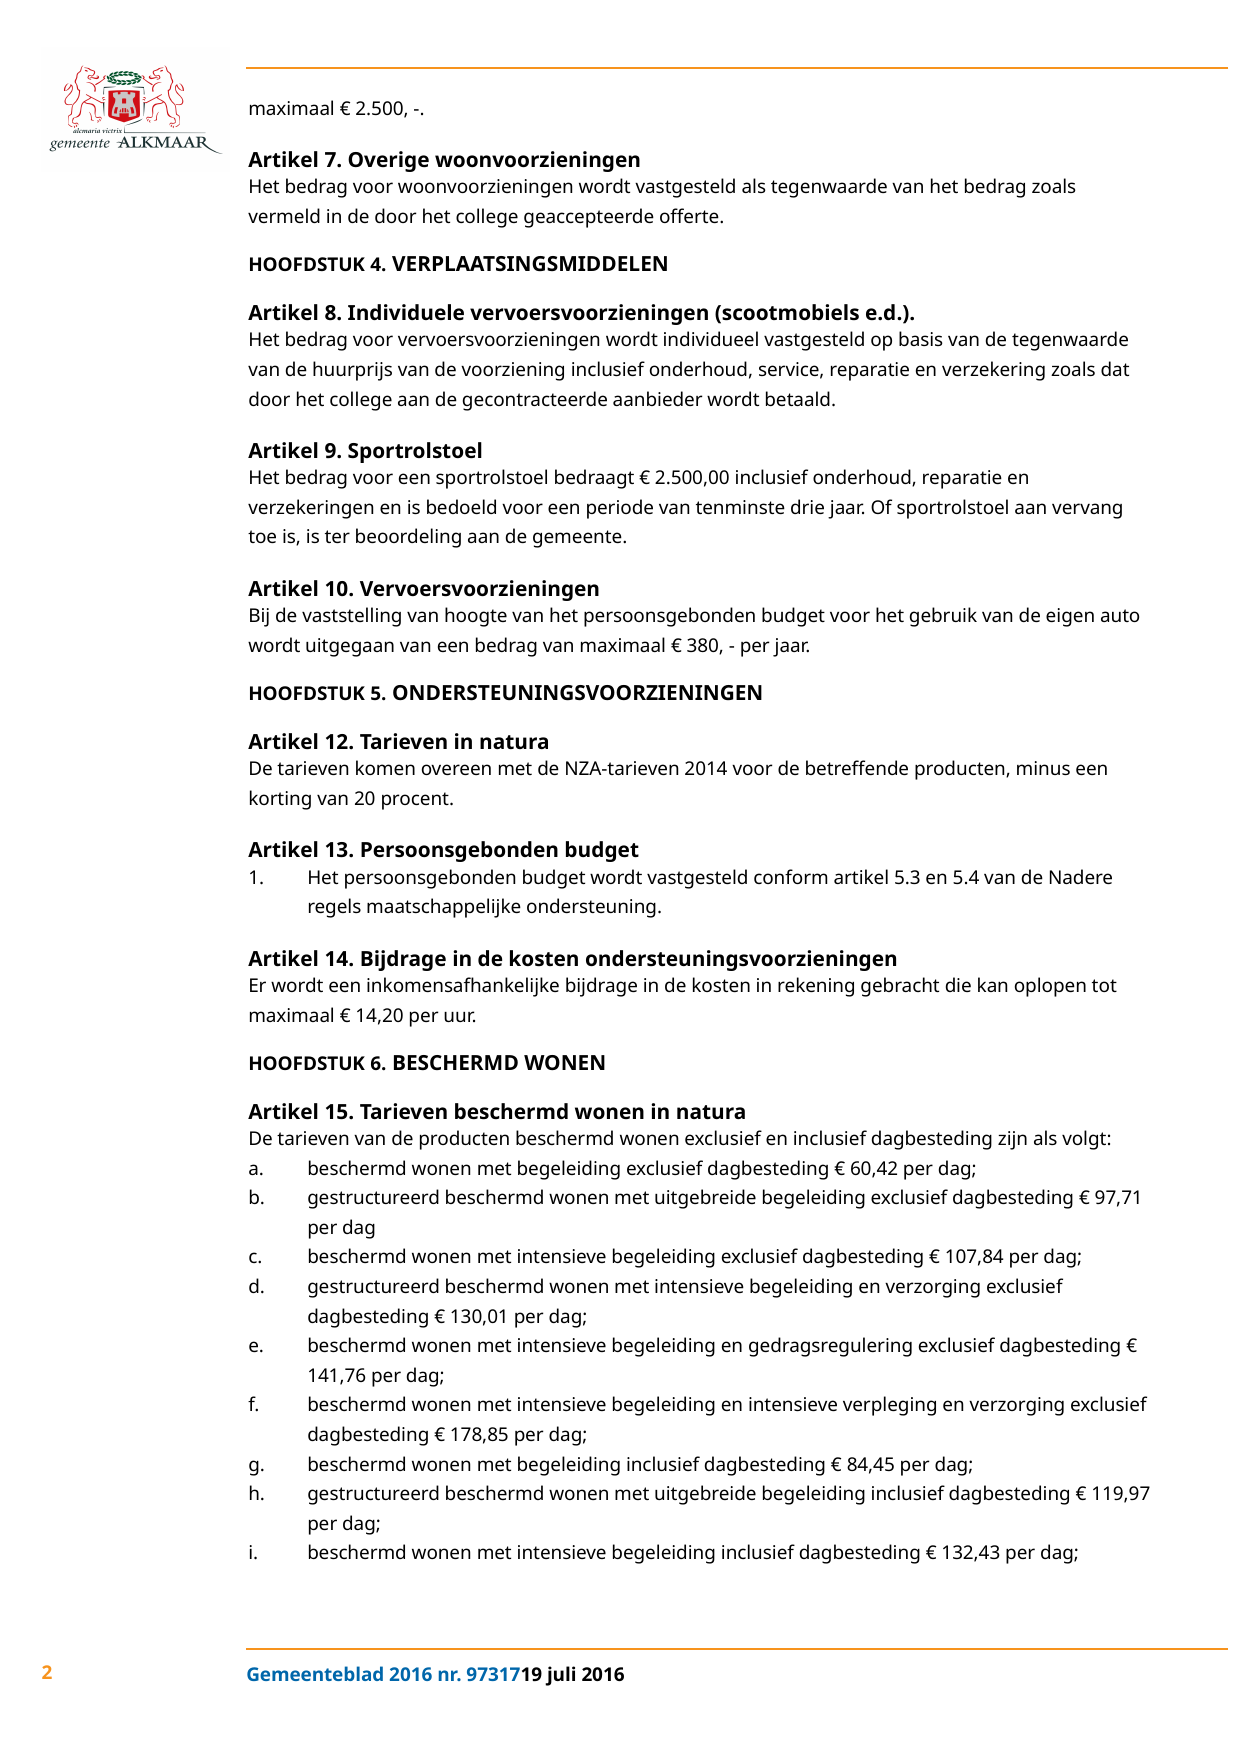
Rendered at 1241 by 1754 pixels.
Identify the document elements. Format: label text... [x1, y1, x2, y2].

text Artikel 14. Bijdrage in de kosten ondersteuningsvoorzieningen [248, 944, 1152, 972]
text Bij de vaststelling van hoogte van het persoonsgebonden budget voor het gebruik van de eigen auto wordt uitgegaan van een bedrag van maximaal € 380, - per jaar. [248, 603, 1152, 658]
text De tarieven komen overeen met de NZA-tarieven 2014 voor de betreffende producten, minus een korting van 20 procent. [248, 756, 1152, 811]
list beschermd wonen met begeleiding inclusief dagbesteding € 84,45 per dag; [248, 1451, 1152, 1476]
list gestructureerd beschermd wonen met uitgebreide begeleiding inclusief dagbesteding € 119,97 per dag; [248, 1480, 1152, 1536]
list beschermd wonen met intensieve begeleiding en gedragsregulering exclusief dagbesteding € 141,76 per dag; [248, 1332, 1152, 1388]
text De tarieven van de producten beschermd wonen exclusief en inclusief dagbesteding zijn als volgt: [248, 1125, 1152, 1151]
list beschermd wonen met intensieve begeleiding inclusief dagbesteding € 132,43 per dag; [248, 1539, 1152, 1565]
text HOOFDSTUK 6. BESCHERMD WONEN [248, 1048, 1152, 1076]
text HOOFDSTUK 4. VERPLAATSINGSMIDDELEN [248, 249, 1152, 277]
list beschermd wonen met begeleiding exclusief dagbesteding € 60,42 per dag; [248, 1155, 1152, 1181]
list Het persoonsgebonden budget wordt vastgesteld conform artikel 5.3 en 5.4 van de Nadere regels maatschappelijke ondersteuning. [248, 864, 1152, 919]
text HOOFDSTUK 5. ONDERSTEUNINGSVOORZIENINGEN [248, 678, 1152, 706]
text Het bedrag voor een sportrolstoel bedraagt € 2.500,00 inclusief onderhoud, reparatie en verzekeringen en is bedoeld voor een periode van tenminste drie jaar. Of sportrolstoel aan vervang toe is, is ter beoordeling aan de gemeente. [248, 464, 1152, 549]
list gestructureerd beschermd wonen met uitgebreide begeleiding exclusief dagbesteding € 97,71 per dag [248, 1184, 1152, 1240]
picture [41, 47, 231, 172]
text Artikel 9. Sportrolstoel [248, 436, 1152, 464]
list beschermd wonen met intensieve begeleiding en intensieve verpleging en verzorging exclusief dagbesteding € 178,85 per dag; [248, 1392, 1152, 1447]
text Artikel 13. Persoonsgebonden budget [248, 836, 1152, 864]
text Het bedrag voor vervoersvoorzieningen wordt individueel vastgesteld op basis van de tegenwaarde van de huurprijs van de voorziening inclusief onderhoud, service, reparatie en verzekering zoals dat door het college aan de gecontracteerde aanbieder wordt betaald. [248, 327, 1152, 411]
text Het bedrag voor woonvoorzieningen wordt vastgesteld als tegenwaarde van het bedrag zoals vermeld in de door het college geaccepteerde offerte. [248, 174, 1152, 229]
text Artikel 12. Tarieven in natura [248, 727, 1152, 756]
text Artikel 8. Individuele vervoersvoorzieningen (scootmobiels e.d.). [248, 298, 1152, 327]
text Artikel 10. Vervoersvoorzieningen [248, 574, 1152, 603]
list gestructureerd beschermd wonen met intensieve begeleiding en verzorging exclusief dagbesteding € 130,01 per dag; [248, 1273, 1152, 1328]
text Artikel 15. Tarieven beschermd wonen in natura [248, 1097, 1152, 1125]
text Er wordt een inkomensafhankelijke bijdrage in de kosten in rekening gebracht die kan oplopen tot maximaal € 14,20 per uur. [248, 972, 1152, 1028]
list beschermd wonen met intensieve begeleiding exclusief dagbesteding € 107,84 per dag; [248, 1244, 1152, 1269]
text maximaal € 2.500, -. [248, 95, 1152, 121]
text Artikel 7. Overige woonvoorzieningen [248, 145, 1152, 174]
